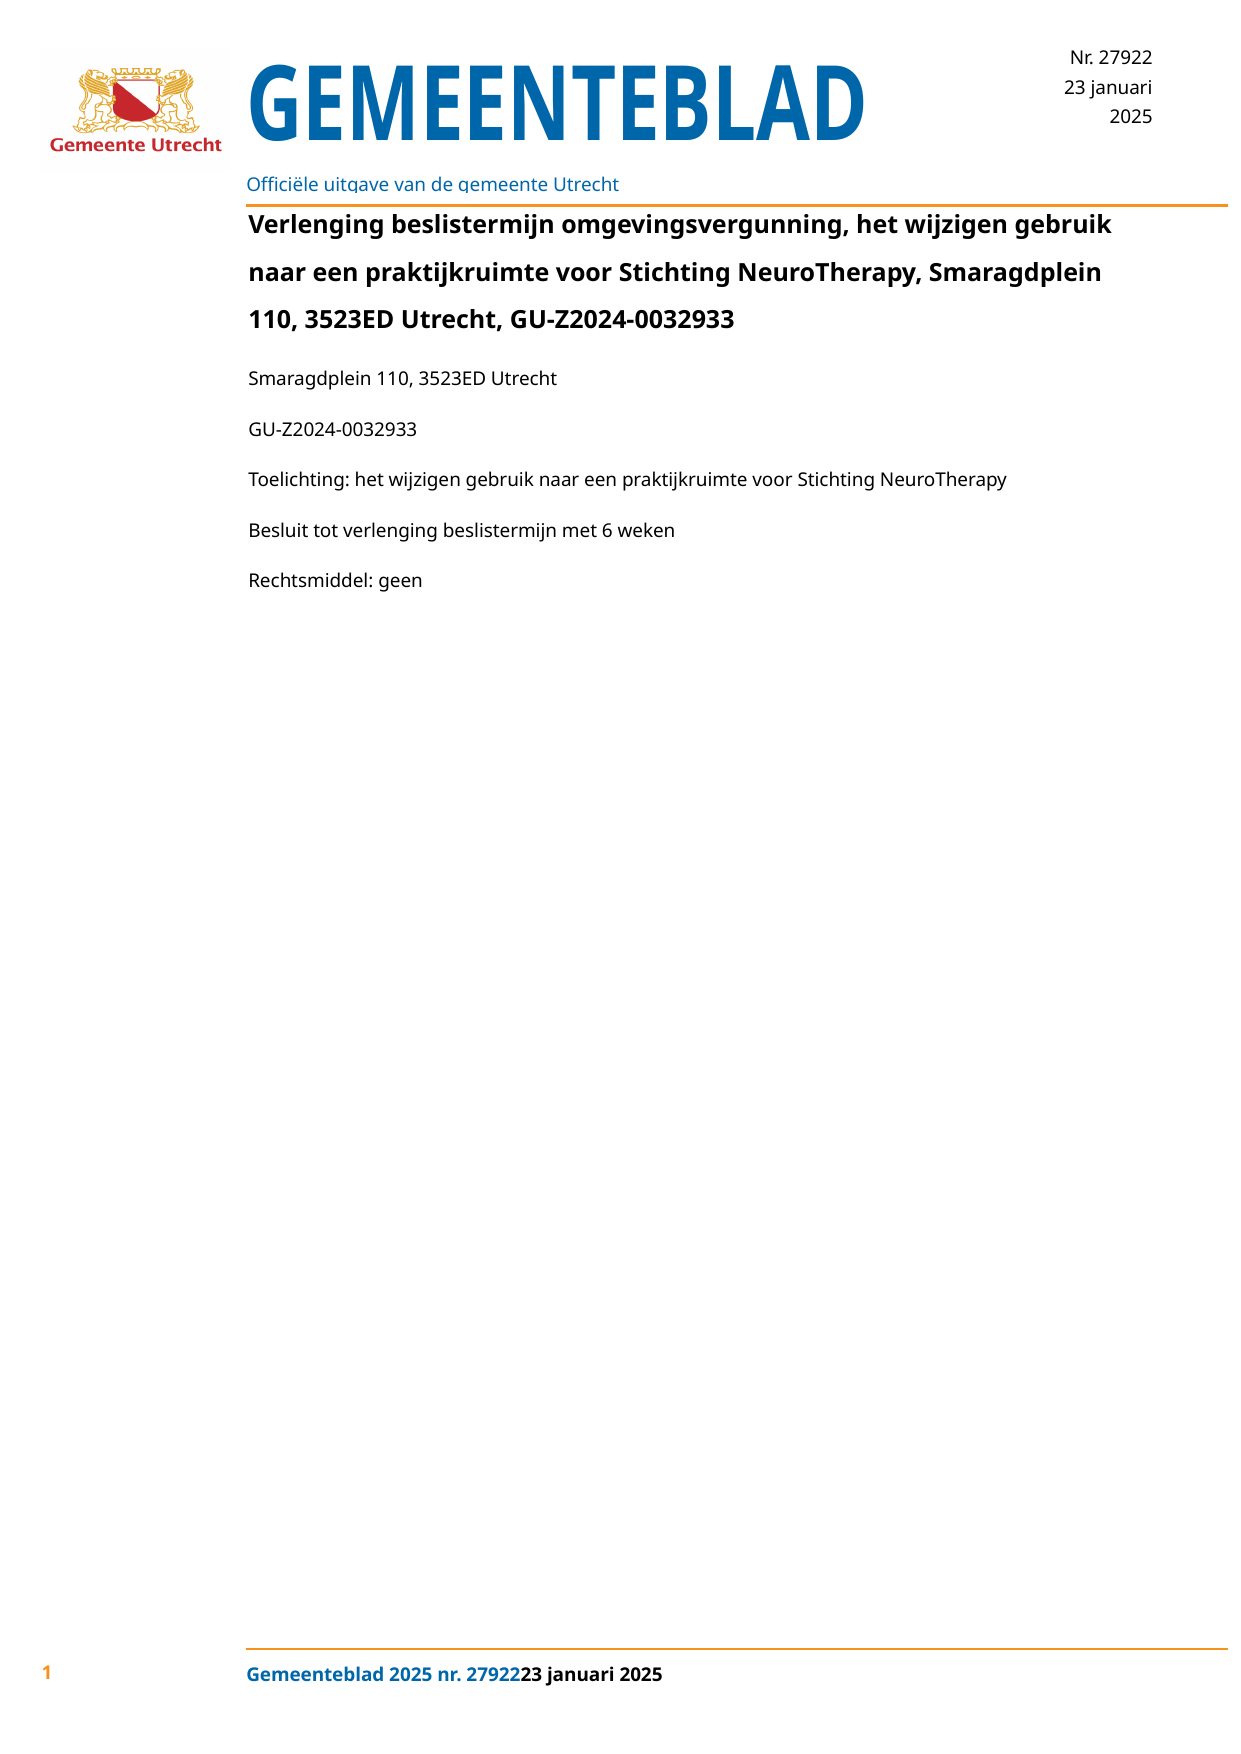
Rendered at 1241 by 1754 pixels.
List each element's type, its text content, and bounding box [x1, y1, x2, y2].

text Rechtsmiddel: geen [248, 567, 1152, 593]
text Verlenging beslistermijn omgevingsvergunning, het wijzigen gebruik naar een praktijkruimte voor Stichting NeuroTherapy, Smaragdplein 110, 3523ED Utrecht, GU-Z2024-0032933 [248, 207, 1152, 336]
text Besluit tot verlenging beslistermijn met 6 weken [248, 517, 1152, 542]
text GU-Z2024-0032933 [248, 416, 1152, 442]
text Smaragdplein 110, 3523ED Utrecht [248, 366, 1152, 391]
picture [41, 47, 231, 172]
text Toelichting: het wijzigen gebruik naar een praktijkruimte voor Stichting NeuroTherapy [248, 466, 1152, 492]
